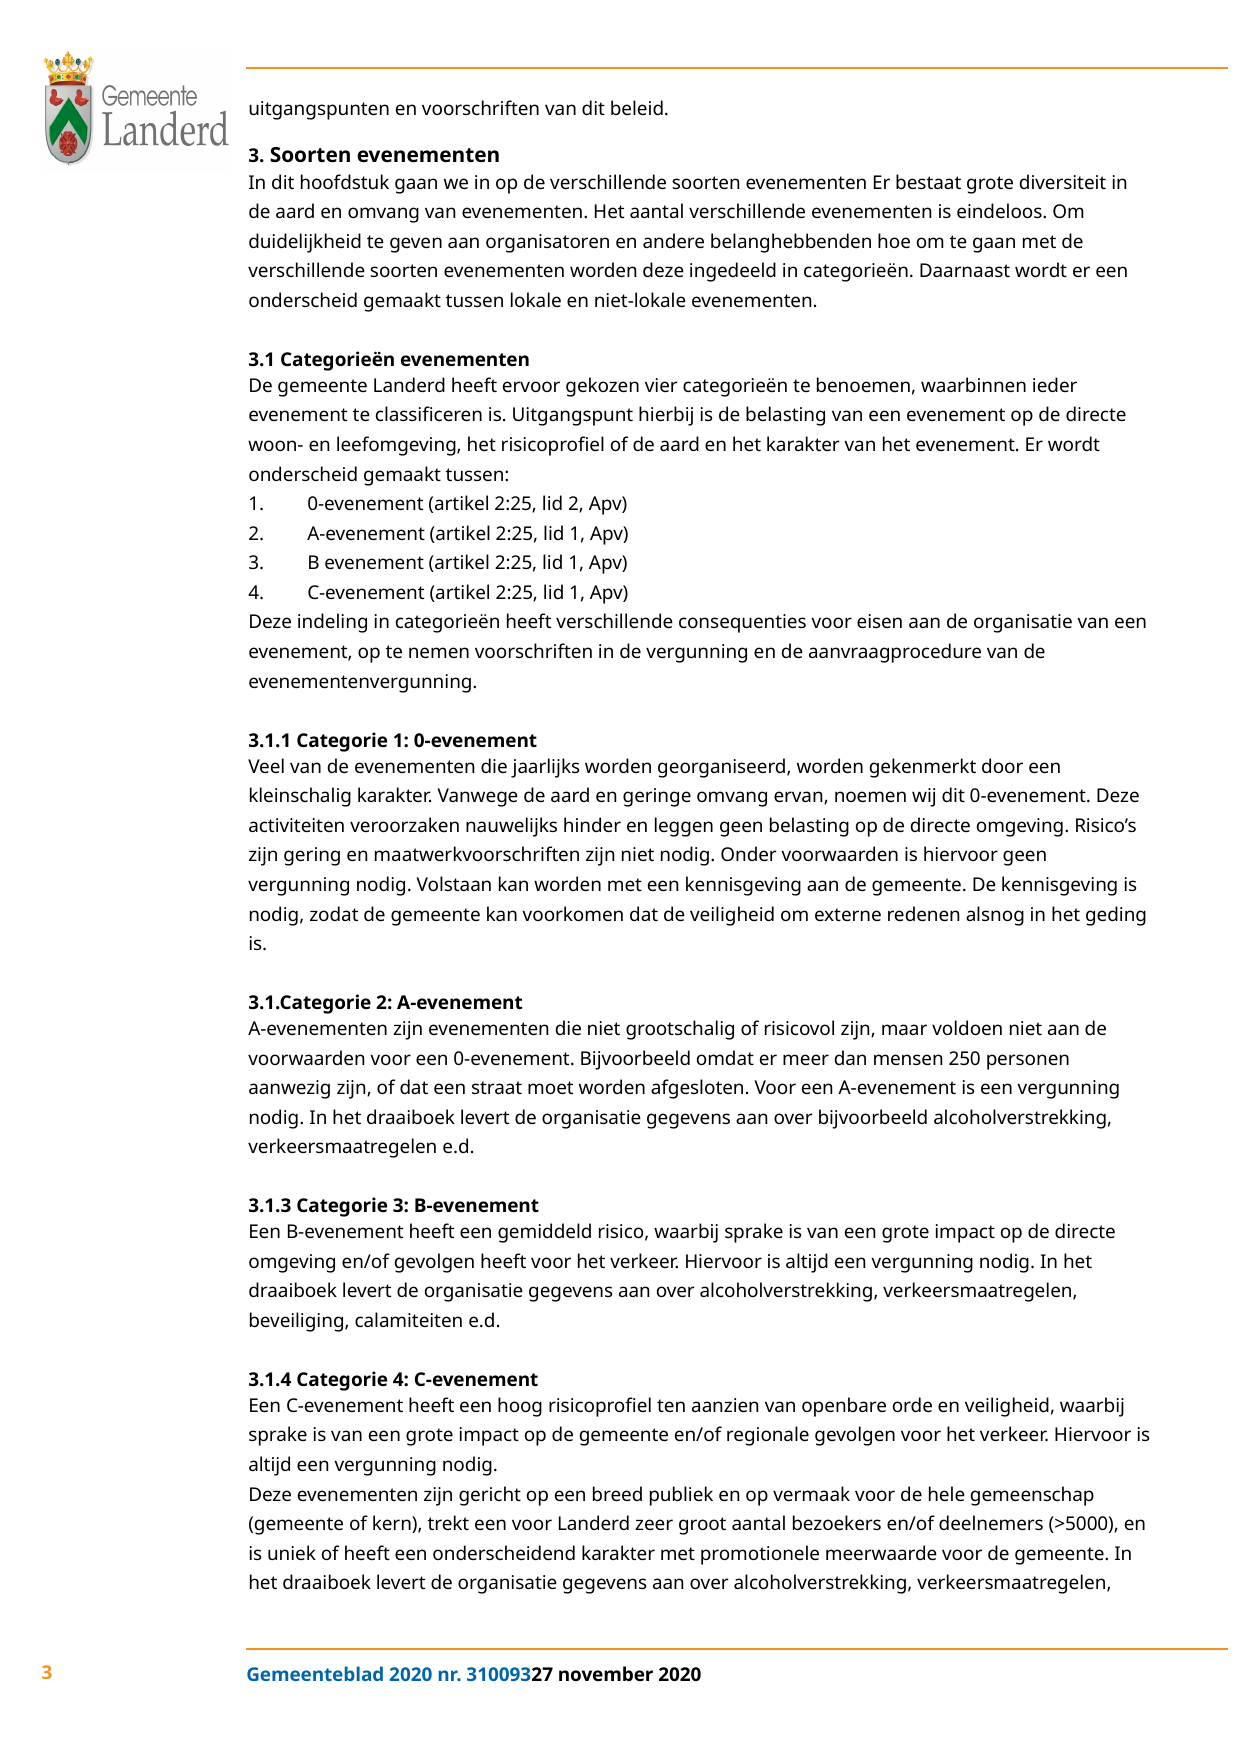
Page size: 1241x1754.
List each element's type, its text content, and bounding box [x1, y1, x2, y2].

text Veel van de evenementen die jaarlijks worden georganiseerd, worden gekenmerkt door een kleinschalig karakter. Vanwege de aard en geringe omvang ervan, noemen wij dit 0-evenement. Deze activiteiten veroorzaken nauwelijks hinder en leggen geen belasting op de directe omgeving. Risico’s zijn gering en maatwerkvoorschriften zijn niet nodig. Onder voorwaarden is hiervoor geen vergunning nodig. Volstaan kan worden met een kennisgeving aan de gemeente. De kennisgeving is nodig, zodat de gemeente kan voorkomen dat de veiligheid om externe redenen alsnog in het geding is. [248, 753, 1152, 956]
text 3.1 Categorieën evenementen [248, 346, 1152, 372]
text Een B-evenement heeft een gemiddeld risico, waarbij sprake is van een grote impact op de directe omgeving en/of gevolgen heeft voor het verkeer. Hiervoor is altijd een vergunning nodig. In het draaiboek levert de organisatie gegevens aan over alcoholverstrekking, verkeersmaatregelen, beveiliging, calamiteiten e.d. [248, 1218, 1152, 1333]
list B evenement (artikel 2:25, lid 1, Apv) [248, 549, 1152, 575]
text 3.1.Categorie 2: A-evenement [248, 989, 1152, 1015]
list 0-evenement (artikel 2:25, lid 2, Apv) [248, 490, 1152, 516]
text uitgangspunten en voorschriften van dit beleid. [248, 95, 1152, 121]
text Een C-evenement heeft een hoog risicoprofiel ten aanzien van openbare orde en veiligheid, waarbij sprake is van een grote impact op de gemeente en/of regionale gevolgen voor het verkeer. Hiervoor is altijd een vergunning nodig. [248, 1392, 1152, 1477]
text A-evenementen zijn evenementen die niet grootschalig of risicovol zijn, maar voldoen niet aan de voorwaarden voor een 0-evenement. Bijvoorbeeld omdat er meer dan mensen 250 personen aanwezig zijn, of dat een straat moet worden afgesloten. Voor een A-evenement is een vergunning nodig. In het draaiboek levert de organisatie gegevens aan over bijvoorbeeld alcoholverstrekking, verkeersmaatregelen e.d. [248, 1015, 1152, 1159]
list A-evenement (artikel 2:25, lid 1, Apv) [248, 520, 1152, 546]
text 3.1.3 Categorie 3: B-evenement [248, 1193, 1152, 1218]
text 3. Soorten evenementen [248, 140, 1152, 169]
list C-evenement (artikel 2:25, lid 1, Apv) [248, 579, 1152, 605]
text Deze evenementen zijn gericht op een breed publiek en op vermaak voor de hele gemeenschap (gemeente of kern), trekt een voor Landerd zeer groot aantal bezoekers en/of deelnemers (>5000), en is uniek of heeft een onderscheidend karakter met promotionele meerwaarde voor de gemeente. In het draaiboek levert de organisatie gegevens aan over alcoholverstrekking, verkeersmaatregelen, [248, 1481, 1152, 1595]
text In dit hoofdstuk gaan we in op de verschillende soorten evenementen Er bestaat grote diversiteit in de aard en omvang van evenementen. Het aantal verschillende evenementen is eindeloos. Om duidelijkheid te geven aan organisatoren en andere belanghebbenden hoe om te gaan met de verschillende soorten evenementen worden deze ingedeeld in categorieën. Daarnaast wordt er een onderscheid gemaakt tussen lokale en niet-lokale evenementen. [248, 169, 1152, 313]
picture [41, 47, 231, 172]
text 3.1.1 Categorie 1: 0-evenement [248, 727, 1152, 753]
text Deze indeling in categorieën heeft verschillende consequenties voor eisen aan de organisatie van een evenement, op te nemen voorschriften in de vergunning en de aanvraagprocedure van de evenementenvergunning. [248, 609, 1152, 694]
text 3.1.4 Categorie 4: C-evenement [248, 1366, 1152, 1392]
text De gemeente Landerd heeft ervoor gekozen vier categorieën te benoemen, waarbinnen ieder evenement te classificeren is. Uitgangspunt hierbij is de belasting van een evenement op de directe woon- en leefomgeving, het risicoprofiel of de aard en het karakter van het evenement. Er wordt onderscheid gemaakt tussen: [248, 372, 1152, 487]
